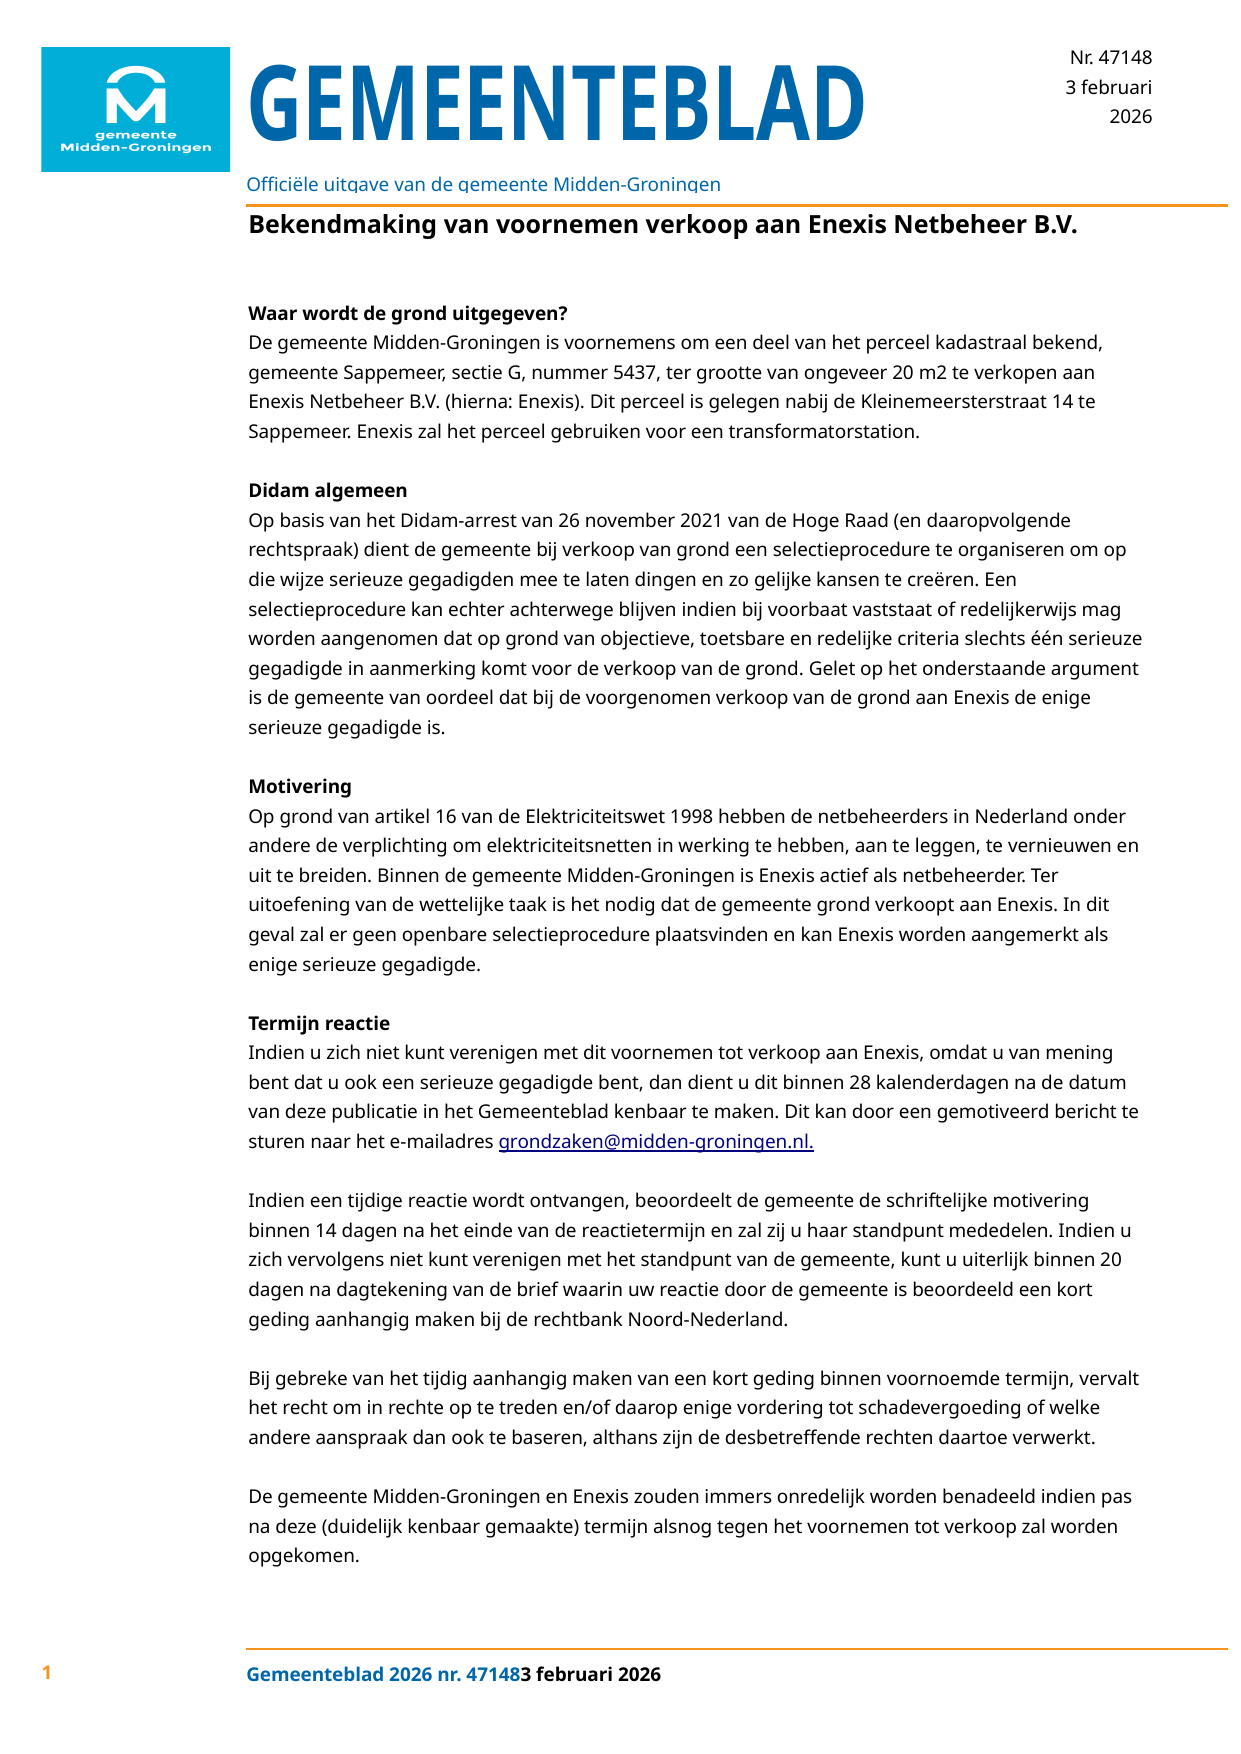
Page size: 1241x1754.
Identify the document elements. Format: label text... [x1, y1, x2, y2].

picture [184, 146, 190, 153]
picture [107, 89, 165, 122]
text Motivering [248, 773, 1152, 799]
text Indien u zich niet kunt verenigen met dit voornemen tot verkoop aan Enexis, omdat u van mening bent dat u ook een serieuze gegadigde bent, dan dient u dit binnen 28 kalenderdagen na de datum van deze publicatie in het Gemeenteblad kenbaar te maken. Dit kan door een gemotiveerd bericht te sturen naar het e-mailadres grondzaken@midden-groningen.nl. [248, 1039, 1152, 1154]
text Bij gebreke van het tijdig aanhangig maken van een kort geding binnen voornoemde termijn, vervalt het recht om in rechte op te treden en/of daarop enige vordering tot schadevergoeding of welke andere aanspraak dan ook te baseren, althans zijn de desbetreffende rechten daartoe verwerkt. [248, 1365, 1152, 1450]
picture [108, 66, 164, 82]
text Waar wordt de grond uitgegeven? [248, 300, 1152, 326]
text De gemeente Midden-Groningen en Enexis zouden immers onredelijk worden benadeeld indien pas na deze (duidelijk kenbaar gemaakte) termijn alsnog tegen het voornemen tot verkoop zal worden opgekomen. [248, 1483, 1152, 1568]
text Op grond van artikel 16 van de Elektriciteitswet 1998 hebben de netbeheerders in Nederland onder andere de verplichting om elektriciteitsnetten in werking te hebben, aan te leggen, te vernieuwen en uit te breiden. Binnen de gemeente Midden-Groningen is Enexis actief als netbeheerder. Ter uitoefening van de wettelijke taak is het nodig dat de gemeente grond verkoopt aan Enexis. In dit geval zal er geen openbare selectieprocedure plaatsvinden en kan Enexis worden aangemerkt als enige serieuze gegadigde. [248, 803, 1152, 976]
text Didam algemeen [248, 477, 1152, 503]
text De gemeente Midden-Groningen is voornemens om een deel van het perceel kadastraal bekend, gemeente Sappemeer, sectie G, nummer 5437, ter grootte van ongeveer 20 m2 te verkopen aan Enexis Netbeheer B.V. (hierna: Enexis). Dit perceel is gelegen nabij de Kleinemeersterstraat 14 te Sappemeer. Enexis zal het perceel gebruiken voor een transformatorstation. [248, 329, 1152, 444]
text Bekendmaking van voornemen verkoop aan Enexis Netbeheer B.V. [248, 207, 1152, 241]
text Op basis van het Didam-arrest van 26 november 2021 van de Hoge Raad (en daaropvolgende rechtspraak) dient de gemeente bij verkoop van grond een selectieprocedure te organiseren om op die wijze serieuze gegadigden mee te laten dingen en zo gelijke kansen te creëren. Een selectieprocedure kan echter achterwege blijven indien bij voorbaat vaststaat of redelijkerwijs mag worden aangenomen dat op grond van objectieve, toetsbare en redelijke criteria slechts één serieuze gegadigde in aanmerking komt voor de verkoop van de grond. Gelet op het onderstaande argument is de gemeente van oordeel dat bij de voorgenomen verkoop van de grond aan Enexis de enige serieuze gegadigde is. [248, 507, 1152, 740]
text Termijn reactie [248, 1010, 1152, 1036]
text Indien een tijdige reactie wordt ontvangen, beoordeelt de gemeente de schriftelijke motivering binnen 14 dagen na het einde van de reactietermijn en zal zij u haar standpunt mededelen. Indien u zich vervolgens niet kunt verenigen met het standpunt van de gemeente, kunt u uiterlijk binnen 20 dagen na dagtekening van de brief waarin uw reactie door de gemeente is beoordeeld een kort geding aanhangig maken bij de rechtbank Noord-Nederland. [248, 1187, 1152, 1331]
